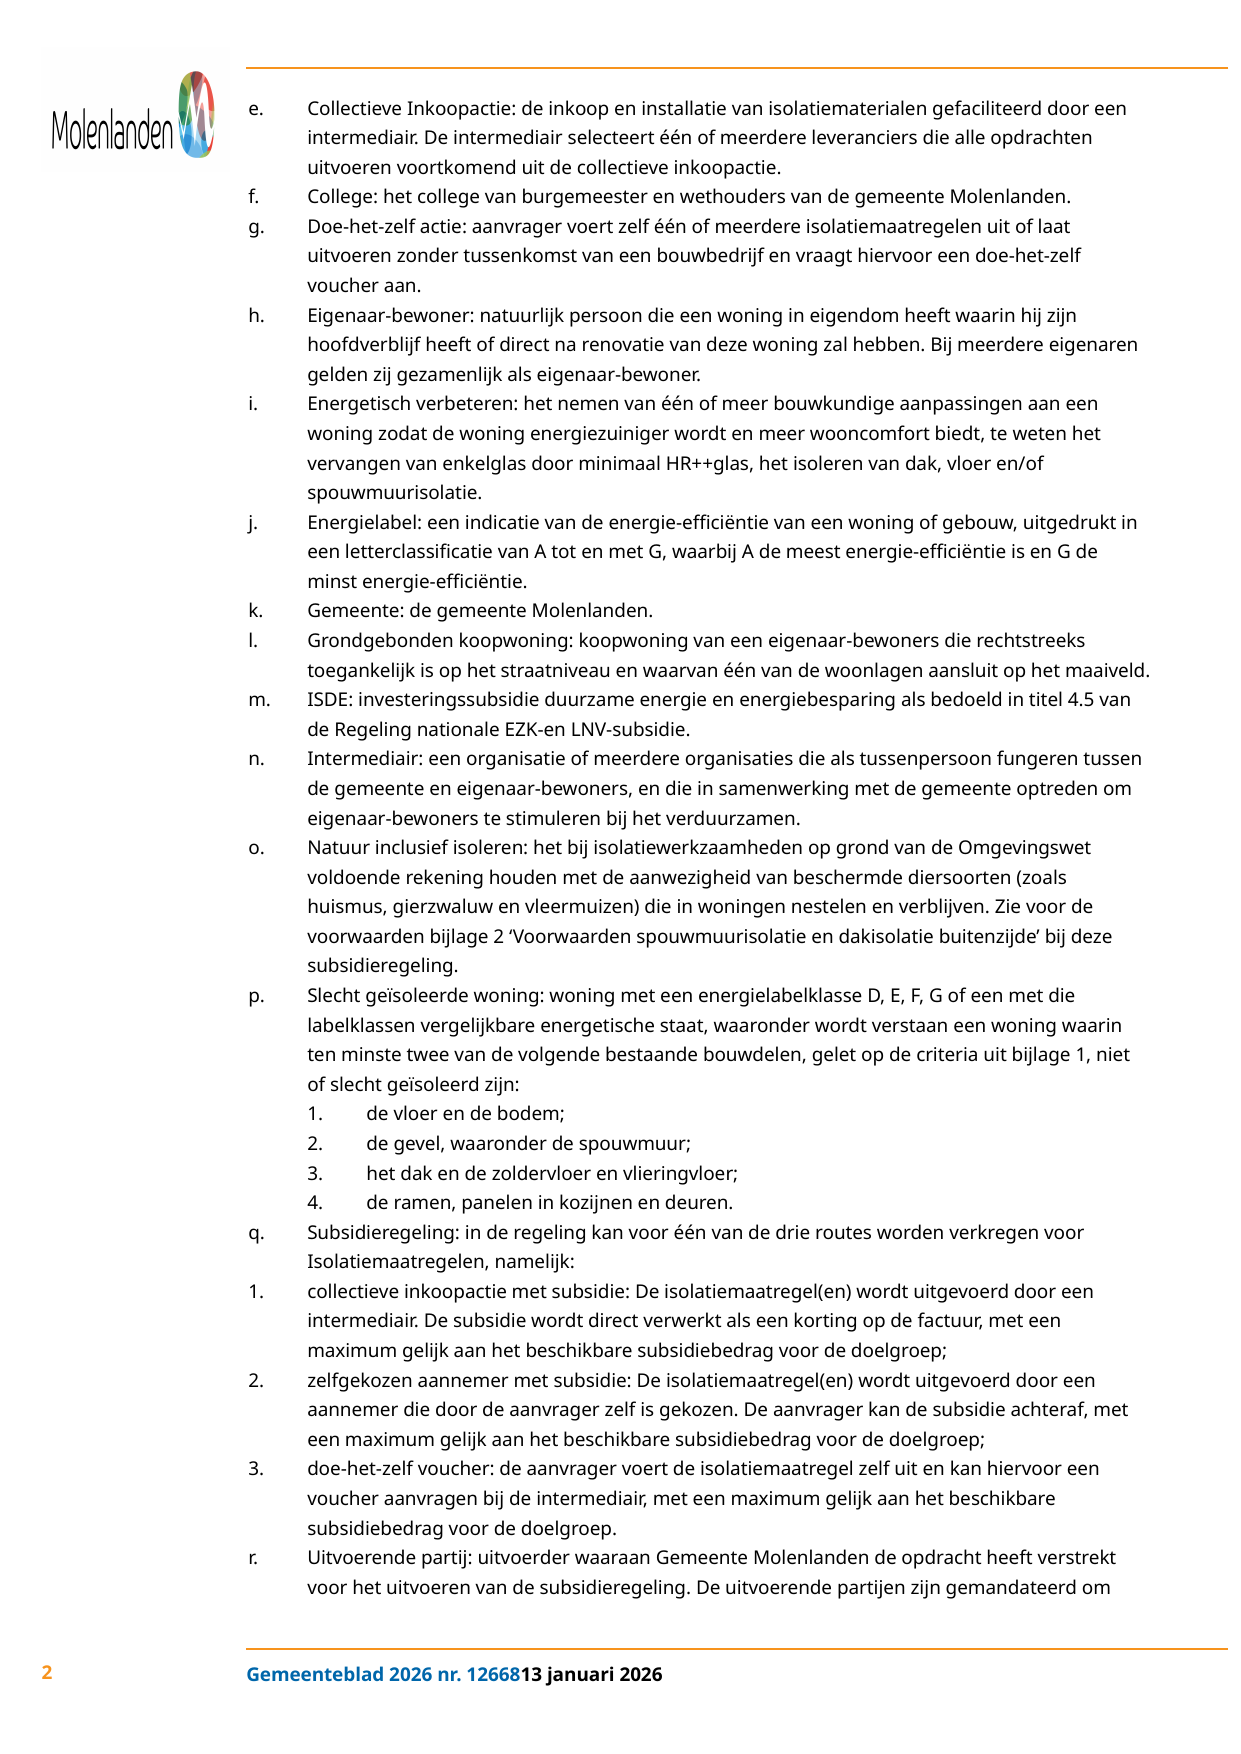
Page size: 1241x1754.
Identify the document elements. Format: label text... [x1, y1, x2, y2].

list Uitvoerende partij: uitvoerder waaraan Gemeente Molenlanden de opdracht heeft verstrekt voor het uitvoeren van de subsidieregeling. De uitvoerende partijen zijn gemandateerd om [248, 1544, 1152, 1600]
list Slecht geïsoleerde woning: woning met een energielabelklasse D, E, F, G of een met die labelklassen vergelijkbare energetische staat, waaronder wordt verstaan een woning waarin ten minste twee van de volgende bestaande bouwdelen, gelet op de criteria uit bijlage 1, niet of slecht geïsoleerd zijn: [248, 982, 1152, 1097]
list Gemeente: de gemeente Molenlanden. [248, 598, 1152, 623]
list Doe-het-zelf actie: aanvrager voert zelf één of meerdere isolatiemaatregelen uit of laat uitvoeren zonder tussenkomst van een bouwbedrijf en vraagt hiervoor een doe-het-zelf voucher aan. [248, 213, 1152, 298]
list collectieve inkoopactie met subsidie: De isolatiemaatregel(en) wordt uitgevoerd door een intermediair. De subsidie wordt direct verwerkt als een korting op de factuur, met een maximum gelijk aan het beschikbare subsidiebedrag voor de doelgroep; [248, 1278, 1152, 1363]
list Energetisch verbeteren: het nemen van één of meer bouwkundige aanpassingen aan een woning zodat de woning energiezuiniger wordt en meer wooncomfort biedt, te weten het vervangen van enkelglas door minimaal HR++glas, het isoleren van dak, vloer en/of spouwmuurisolatie. [248, 391, 1152, 505]
list Natuur inclusief isoleren: het bij isolatiewerkzaamheden op grond van de Omgevingswet voldoende rekening houden met de aanwezigheid van beschermde diersoorten (zoals huismus, gierzwaluw en vleermuizen) die in woningen nestelen en verblijven. Zie voor de voorwaarden bijlage 2 ‘Voorwaarden spouwmuurisolatie en dakisolatie buitenzijde’ bij deze subsidieregeling. [248, 834, 1152, 978]
list Intermediair: een organisatie of meerdere organisaties die als tussenpersoon fungeren tussen de gemeente en eigenaar-bewoners, en die in samenwerking met de gemeente optreden om eigenaar-bewoners te stimuleren bij het verduurzamen. [248, 746, 1152, 831]
list de vloer en de bodem; [307, 1101, 1152, 1126]
list de gevel, waaronder de spouwmuur; [307, 1130, 1152, 1156]
list Subsidieregeling: in de regeling kan voor één van de drie routes worden verkregen voor Isolatiemaatregelen, namelijk: [248, 1219, 1152, 1274]
list Collectieve Inkoopactie: de inkoop en installatie van isolatiematerialen gefaciliteerd door een intermediair. De intermediair selecteert één of meerdere leveranciers die alle opdrachten uitvoeren voortkomend uit de collectieve inkoopactie. [248, 95, 1152, 180]
list Energielabel: een indicatie van de energie-efficiëntie van een woning of gebouw, uitgedrukt in een letterclassificatie van A tot en met G, waarbij A de meest energie-efficiëntie is en G de minst energie-efficiëntie. [248, 509, 1152, 594]
list het dak en de zoldervloer en vlieringvloer; [307, 1160, 1152, 1186]
list ISDE: investeringssubsidie duurzame energie en energiebesparing als bedoeld in titel 4.5 van de Regeling nationale EZK-en LNV-subsidie. [248, 686, 1152, 742]
list de ramen, panelen in kozijnen en deuren. [307, 1189, 1152, 1215]
list Grondgebonden koopwoning: koopwoning van een eigenaar-bewoners die rechtstreeks toegankelijk is op het straatniveau en waarvan één van de woonlagen aansluit op het maaiveld. [248, 627, 1152, 683]
picture [41, 47, 231, 172]
list College: het college van burgemeester en wethouders van de gemeente Molenlanden. [248, 183, 1152, 209]
list Eigenaar-bewoner: natuurlijk persoon die een woning in eigendom heeft waarin hij zijn hoofdverblijf heeft of direct na renovatie van deze woning zal hebben. Bij meerdere eigenaren gelden zij gezamenlijk als eigenaar-bewoner. [248, 302, 1152, 387]
list doe-het-zelf voucher: de aanvrager voert de isolatiemaatregel zelf uit en kan hiervoor een voucher aanvragen bij de intermediair, met een maximum gelijk aan het beschikbare subsidiebedrag voor de doelgroep. [248, 1456, 1152, 1541]
list zelfgekozen aannemer met subsidie: De isolatiemaatregel(en) wordt uitgevoerd door een aannemer die door de aanvrager zelf is gekozen. De aanvrager kan de subsidie achteraf, met een maximum gelijk aan het beschikbare subsidiebedrag voor de doelgroep; [248, 1367, 1152, 1452]
